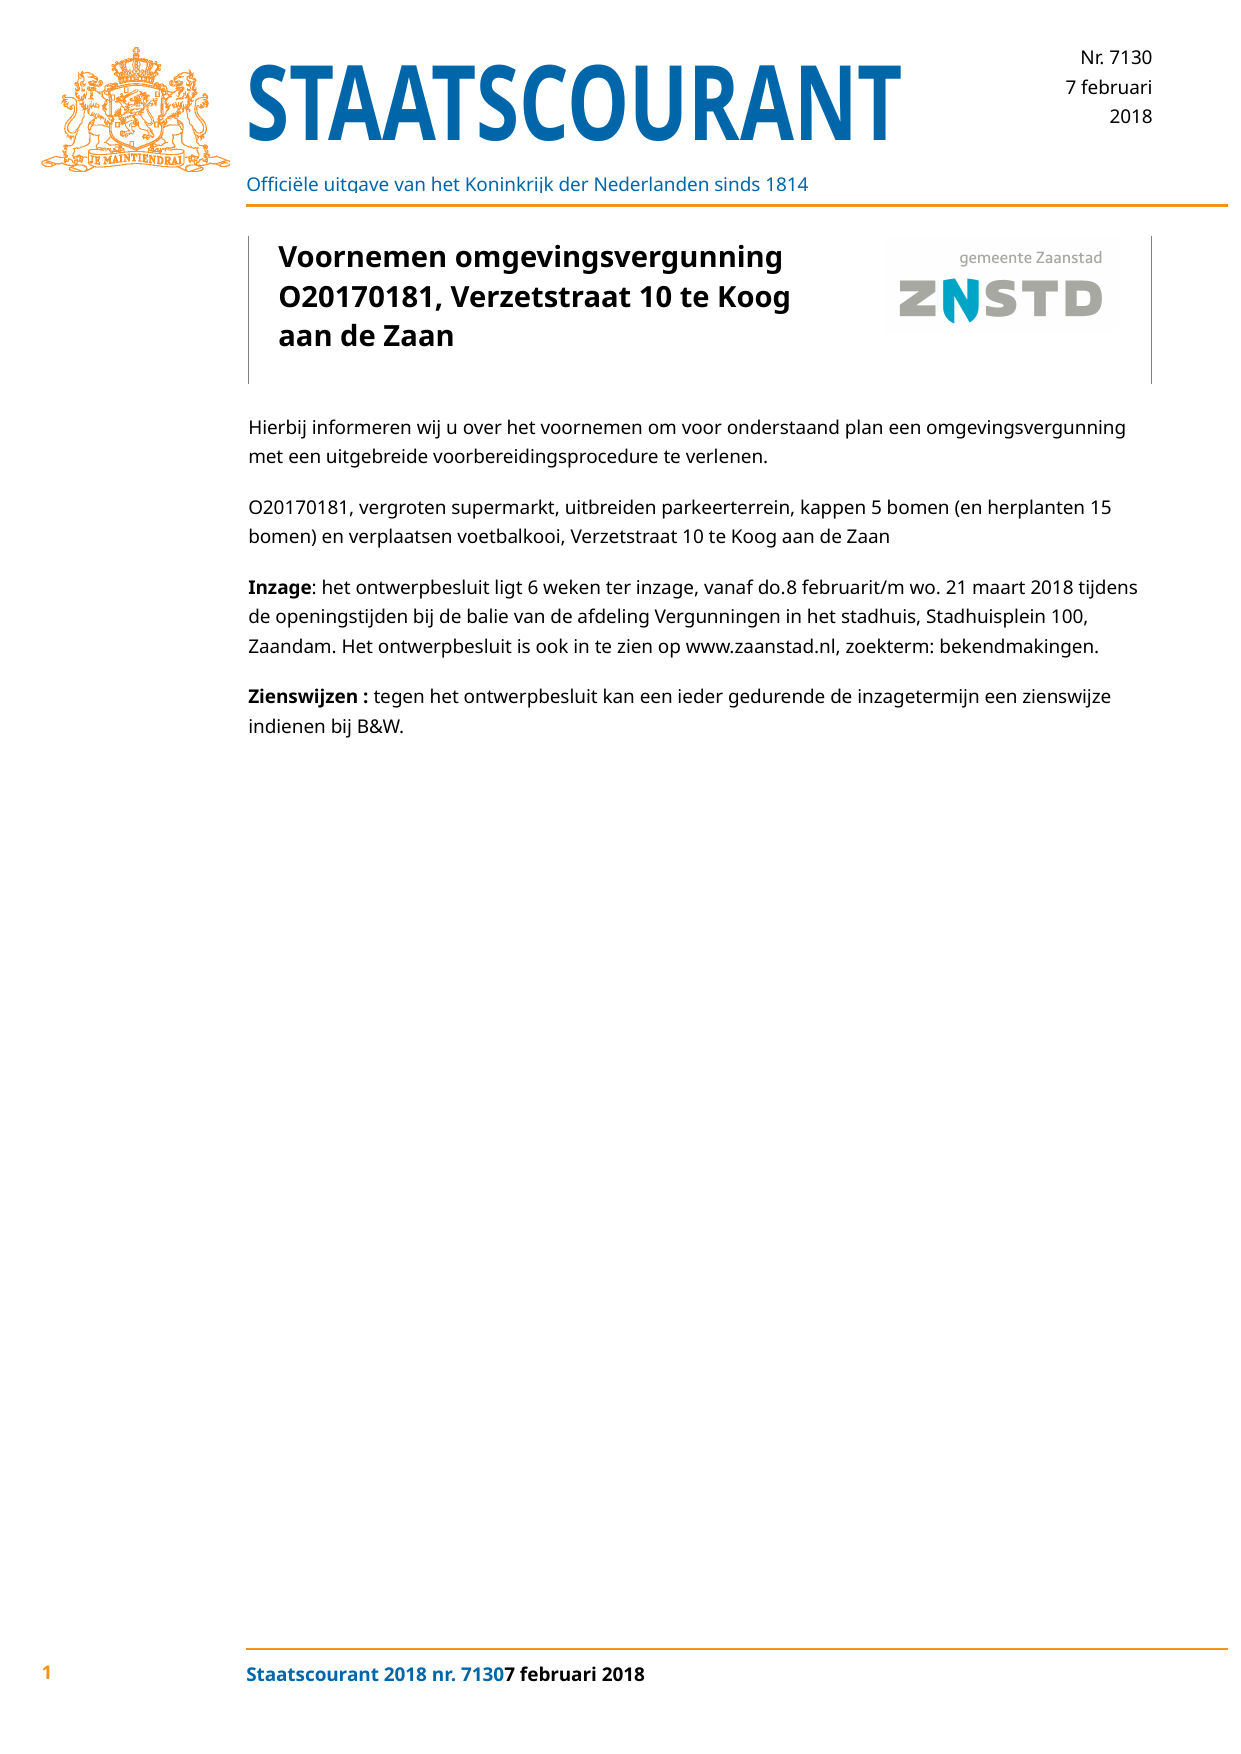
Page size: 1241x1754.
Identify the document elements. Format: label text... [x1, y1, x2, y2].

text Hierbij informeren wij u over het voornemen om voor onderstaand plan een omgevingsvergunning met een uitgebreide voorbereidingsprocedure te verlenen. [248, 414, 1152, 469]
text O20170181, vergroten supermarkt, uitbreiden parkeerterrein, kappen 5 bomen (en herplanten 15 bomen) en verplaatsen voetbalkooi, Verzetstraat 10 te Koog aan de Zaan [248, 494, 1152, 549]
picture [41, 47, 231, 172]
text Inzage: het ontwerpbesluit ligt 6 weken ter inzage, vanaf do.8 februarit/m wo. 21 maart 2018 tijdens de openingstijden bij de balie van de afdeling Vergunningen in het stadhuis, Stadhuisplein 100, Zaandam. Het ontwerpbesluit is ook in te zien op www.zaanstad.nl, zoekterm: bekendmakingen. [248, 574, 1152, 659]
table_header Voornemen omgevingsvergunning O20170181, Verzetstraat 10 te Koog aan de Zaan [249, 236, 850, 384]
picture [882, 236, 1119, 334]
text Zienswijzen : tegen het ontwerpbesluit kan een ieder gedurende de inzagetermijn een zienswijze indienen bij B&W. [248, 683, 1152, 739]
table_header [850, 236, 1151, 384]
